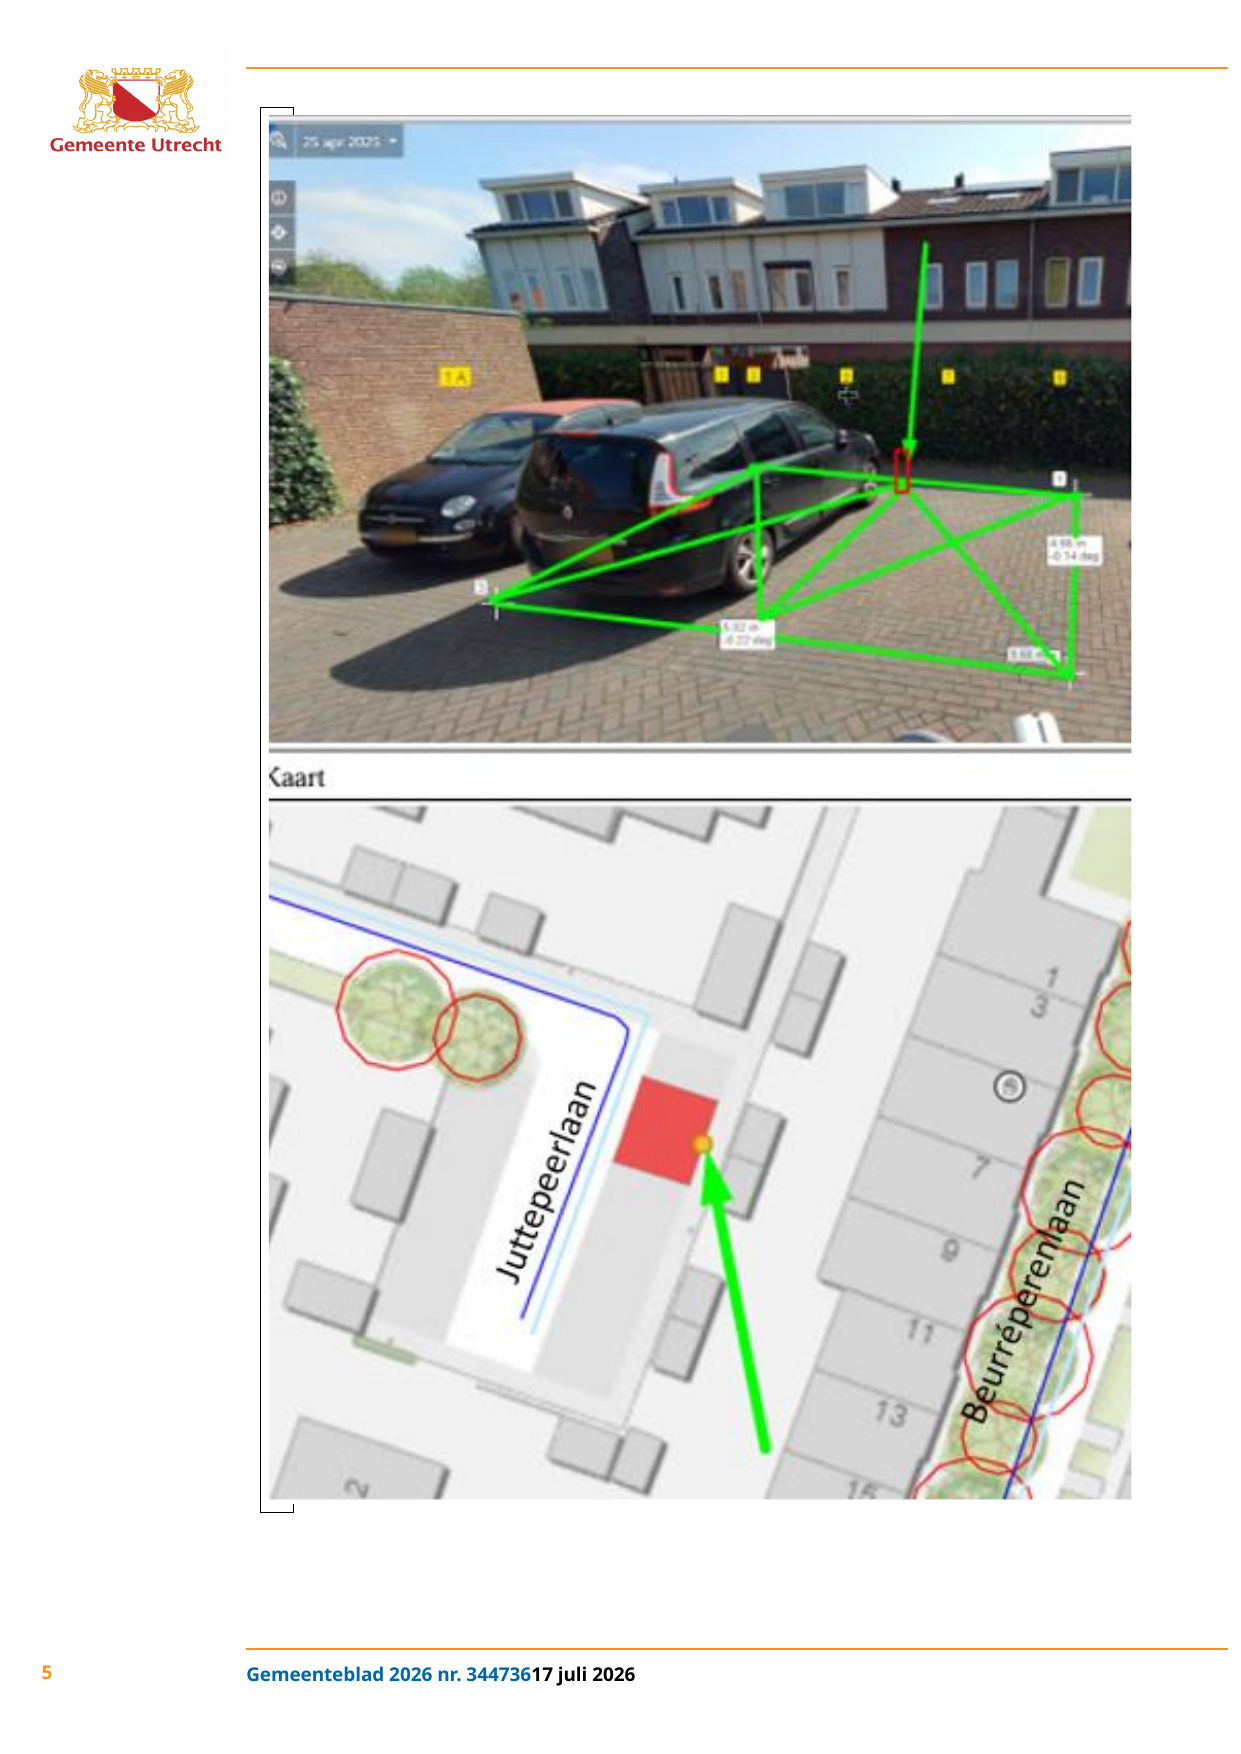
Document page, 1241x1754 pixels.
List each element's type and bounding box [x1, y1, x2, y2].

picture [268, 115, 1132, 1504]
picture [41, 47, 231, 172]
